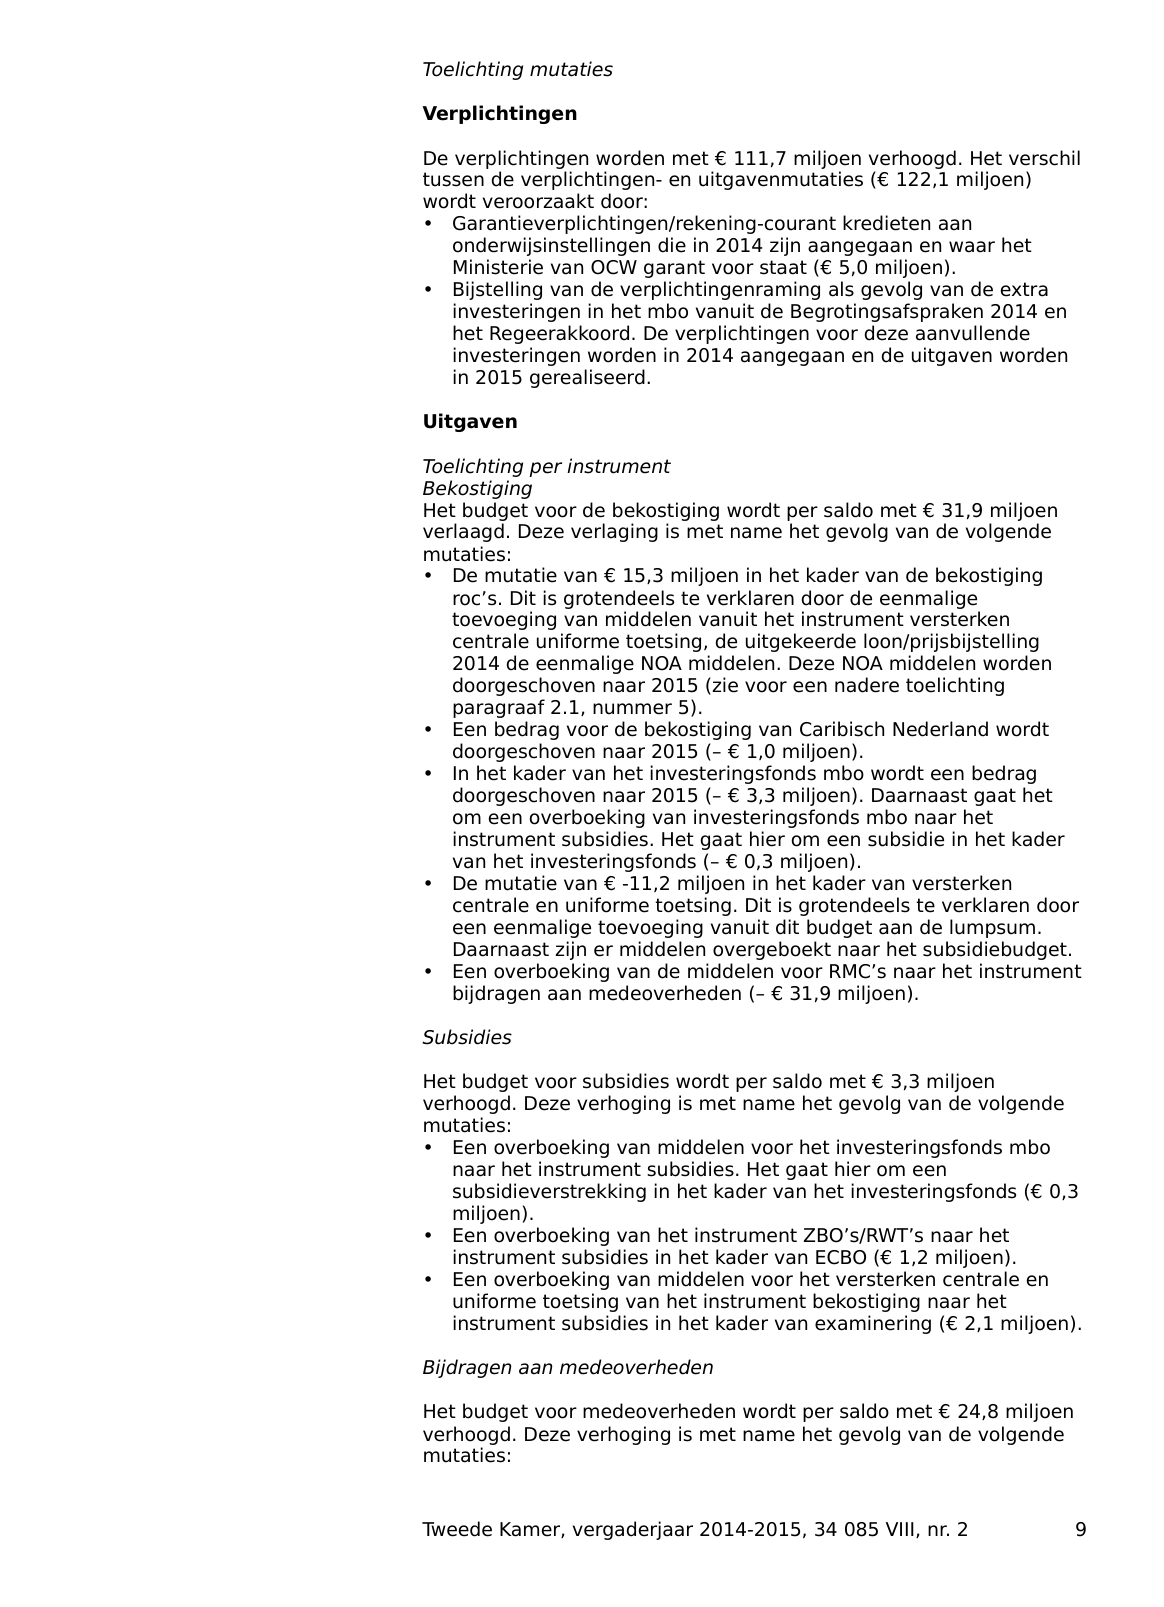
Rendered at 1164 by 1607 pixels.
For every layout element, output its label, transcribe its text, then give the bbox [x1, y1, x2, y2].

subtitle Toelichting mutaties [422, 59, 1087, 81]
text Bekostiging [422, 477, 1087, 499]
text • Een overboeking van middelen voor het versterken centrale en uniforme toetsing van het instrument bekostiging naar het instrument subsidies in het kader van examinering (€ 2,1 miljoen). [422, 1269, 1087, 1335]
text De verplichtingen worden met € 111,7 miljoen verhoogd. Het verschil tussen de verplichtingen- en uitgavenmutaties (€ 122,1 miljoen) wordt veroorzaakt door: [422, 147, 1087, 213]
text Het budget voor de bekostiging wordt per saldo met € 31,9 miljoen verlaagd. Deze verlaging is met name het gevolg van de volgende mutaties: [422, 499, 1087, 565]
text • Een overboeking van middelen voor het investeringsfonds mbo naar het instrument subsidies. Het gaat hier om een subsidieverstrekking in het kader van het investeringsfonds (€ 0,3 miljoen). [422, 1137, 1087, 1225]
text • In het kader van het investeringsfonds mbo wordt een bedrag doorgeschoven naar 2015 (– € 3,3 miljoen). Daarnaast gaat het om een overboeking van investeringsfonds mbo naar het instrument subsidies. Het gaat hier om een subsidie in het kader van het investeringsfonds (– € 0,3 miljoen). [422, 763, 1087, 873]
subtitle Uitgaven [422, 411, 1087, 433]
text • De mutatie van € -11,2 miljoen in het kader van versterken centrale en uniforme toetsing. Dit is grotendeels te verklaren door een eenmalige toevoeging vanuit dit budget aan de lumpsum. Daarnaast zijn er middelen overgeboekt naar het subsidiebudget. [422, 873, 1087, 961]
text Het budget voor medeoverheden wordt per saldo met € 24,8 miljoen verhoogd. Deze verhoging is met name het gevolg van de volgende mutaties: [422, 1401, 1087, 1467]
subtitle Bijdragen aan medeoverheden [422, 1357, 1087, 1379]
text • Bijstelling van de verplichtingenraming als gevolg van de extra investeringen in het mbo vanuit de Begrotingsafspraken 2014 en het Regeerakkoord. De verplichtingen voor deze aanvullende investeringen worden in 2014 aangegaan en de uitgaven worden in 2015 gerealiseerd. [422, 279, 1087, 389]
text • Een overboeking van de middelen voor RMC’s naar het instrument bijdragen aan medeoverheden (– € 31,9 miljoen). [422, 961, 1087, 1005]
text • Een overboeking van het instrument ZBO’s/RWT’s naar het instrument subsidies in het kader van ECBO (€ 1,2 miljoen). [422, 1225, 1087, 1269]
text • De mutatie van € 15,3 miljoen in het kader van de bekostiging roc’s. Dit is grotendeels te verklaren door de eenmalige toevoeging van middelen vanuit het instrument versterken centrale uniforme toetsing, de uitgekeerde loon/prijsbijstelling 2014 de eenmalige NOA middelen. Deze NOA middelen worden doorgeschoven naar 2015 (zie voor een nadere toelichting paragraaf 2.1, nummer 5). [422, 565, 1087, 719]
text Het budget voor subsidies wordt per saldo met € 3,3 miljoen verhoogd. Deze verhoging is met name het gevolg van de volgende mutaties: [422, 1071, 1087, 1137]
text • Een bedrag voor de bekostiging van Caribisch Nederland wordt doorgeschoven naar 2015 (– € 1,0 miljoen). [422, 719, 1087, 763]
subtitle Verplichtingen [422, 103, 1087, 125]
subtitle Subsidies [422, 1027, 1087, 1049]
text • Garantieverplichtingen/rekening-courant kredieten aan onderwijsinstellingen die in 2014 zijn aangegaan en waar het Ministerie van OCW garant voor staat (€ 5,0 miljoen). [422, 213, 1087, 279]
text Toelichting per instrument [422, 456, 1087, 477]
